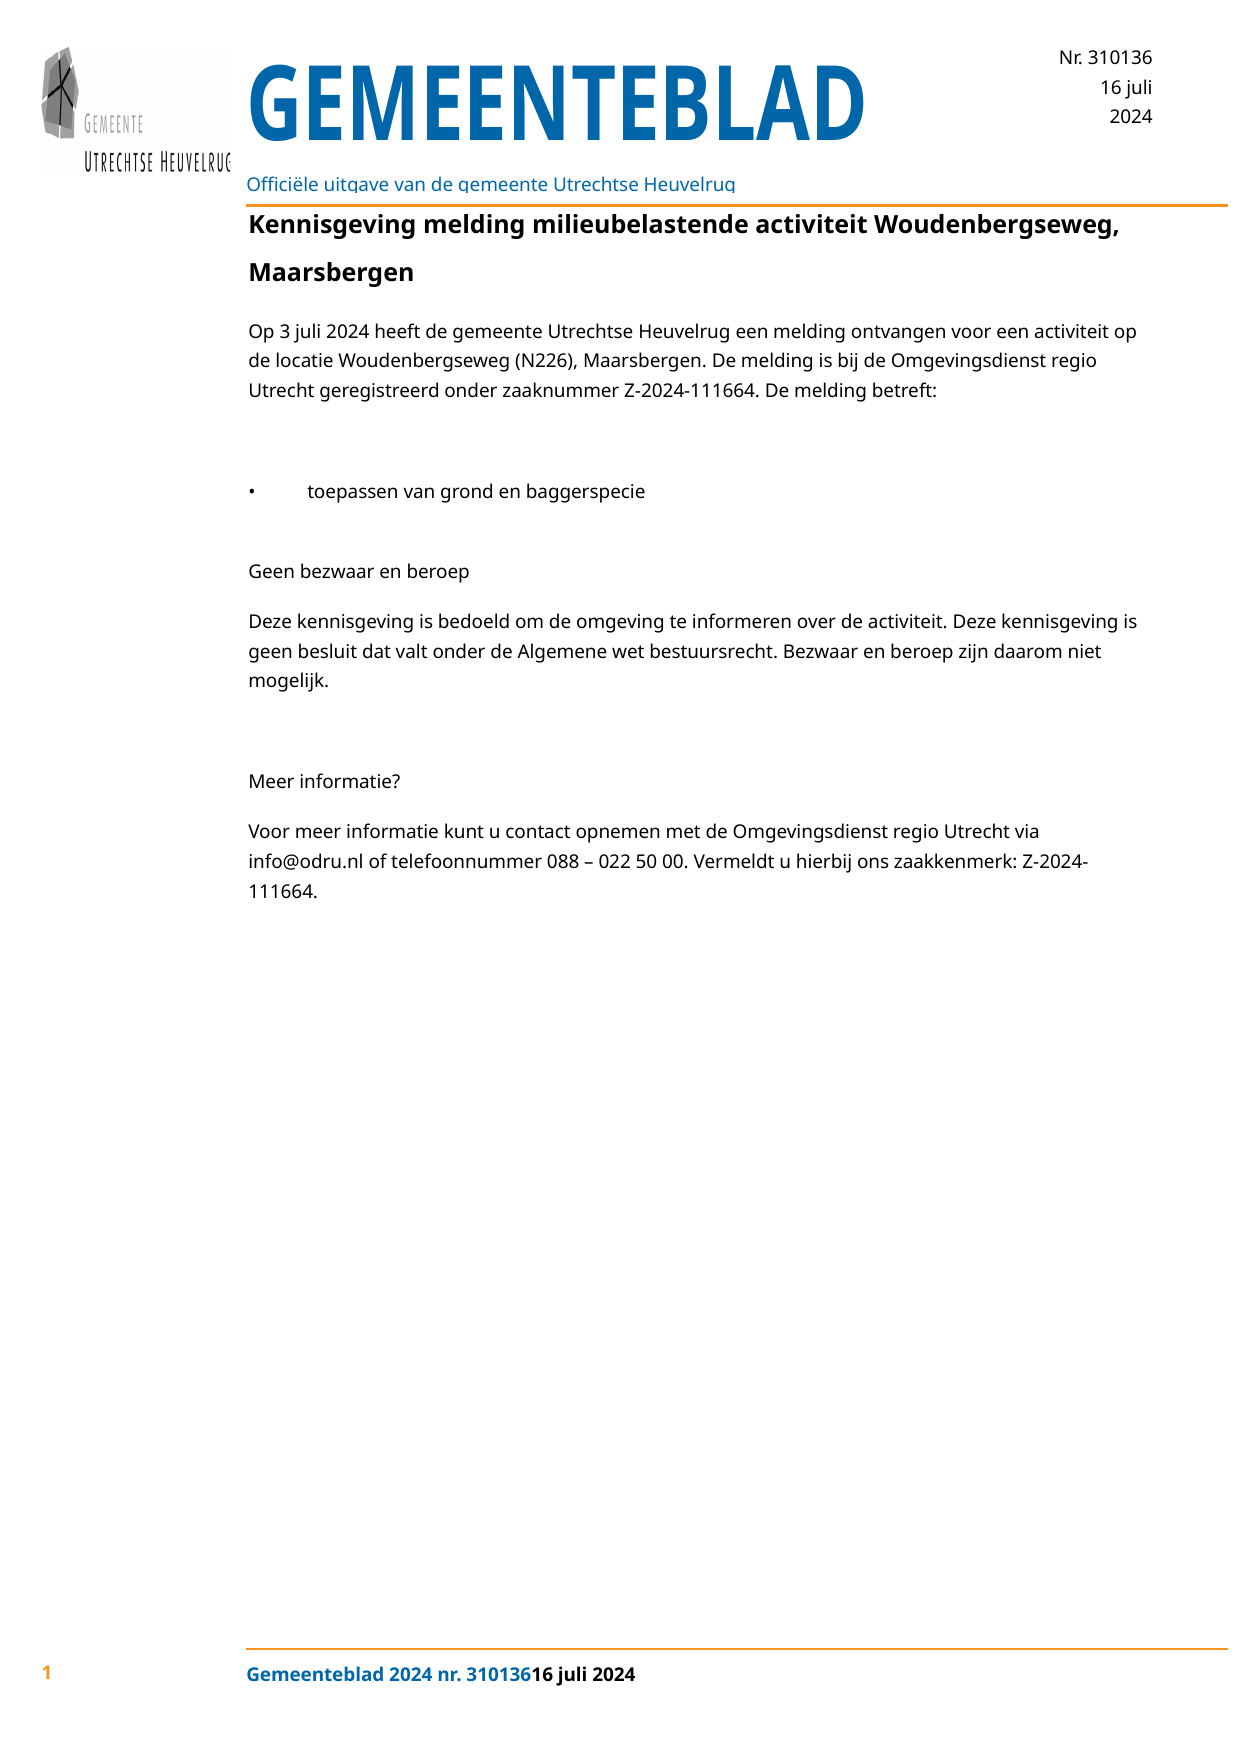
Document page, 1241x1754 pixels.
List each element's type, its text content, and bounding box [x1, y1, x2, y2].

list toepassen van grond en baggerspecie [248, 478, 1152, 504]
picture [41, 47, 231, 172]
text Kennisgeving melding milieubelastende activiteit Woudenbergseweg, Maarsbergen [248, 207, 1152, 288]
text Geen bezwaar en beroep [248, 558, 1152, 584]
text Voor meer informatie kunt u contact opnemen met de Omgevingsdienst regio Utrecht via info@odru.nl of telefoonnummer 088 – 022 50 00. Vermeldt u hierbij ons zaakkenmerk: Z-2024-111664. [248, 819, 1152, 904]
text Meer informatie? [248, 768, 1152, 794]
text Deze kennisgeving is bedoeld om de omgeving te informeren over de activiteit. Deze kennisgeving is geen besluit dat valt onder de Algemene wet bestuursrecht. Bezwaar en beroep zijn daarom niet mogelijk. [248, 608, 1152, 693]
text Op 3 juli 2024 heeft de gemeente Utrechtse Heuvelrug een melding ontvangen voor een activiteit op de locatie Woudenbergseweg (N226), Maarsbergen. De melding is bij de Omgevingsdienst regio Utrecht geregistreerd onder zaaknummer Z-2024-111664. De melding betreft: [248, 318, 1152, 403]
